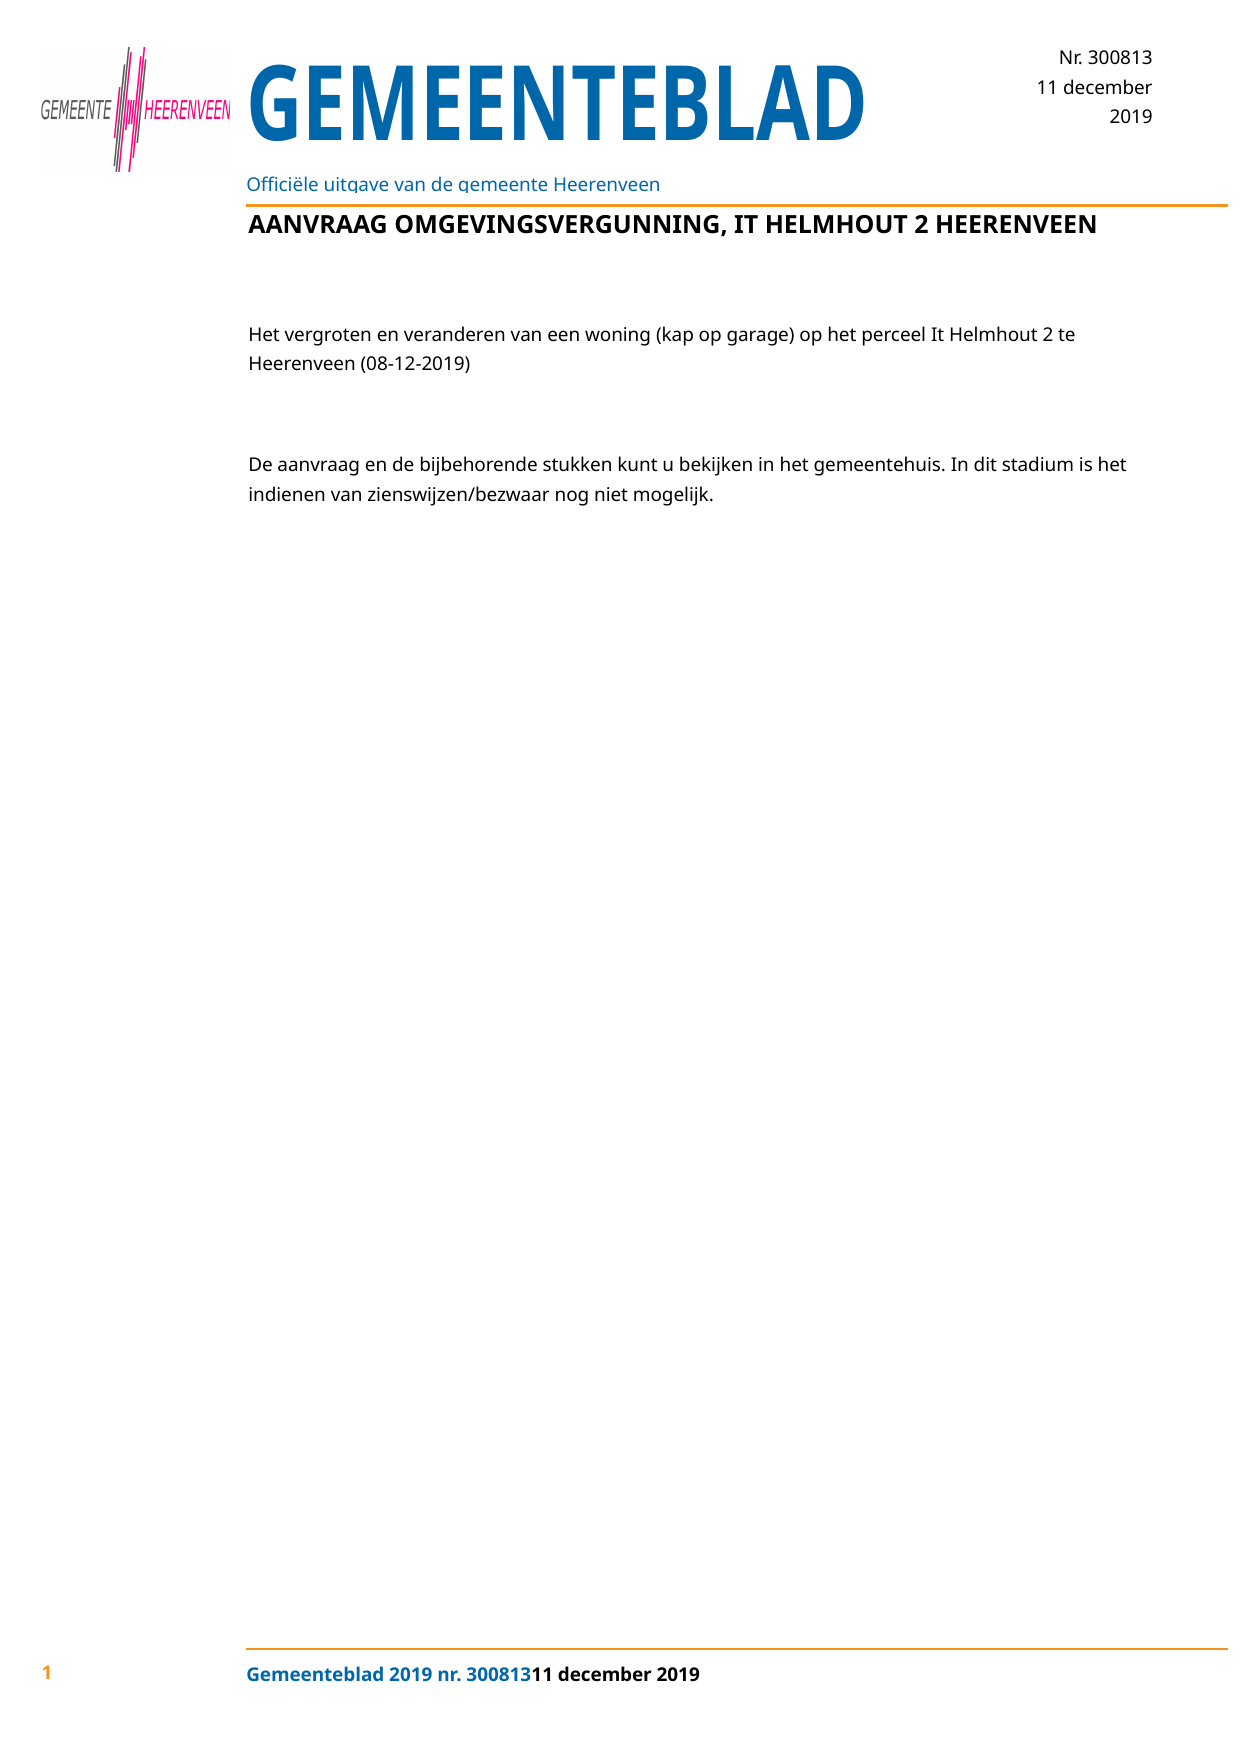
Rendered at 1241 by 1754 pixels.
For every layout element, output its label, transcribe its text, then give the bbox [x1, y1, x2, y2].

text De aanvraag en de bijbehorende stukken kunt u bekijken in het gemeentehuis. In dit stadium is het indienen van zienswijzen/bezwaar nog niet mogelijk. [248, 451, 1152, 506]
text Het vergroten en veranderen van een woning (kap op garage) op het perceel It Helmhout 2 te Heerenveen (08-12-2019) [248, 321, 1152, 376]
picture [41, 47, 231, 172]
text AANVRAAG OMGEVINGSVERGUNNING, IT HELMHOUT 2 HEERENVEEN [248, 207, 1152, 241]
